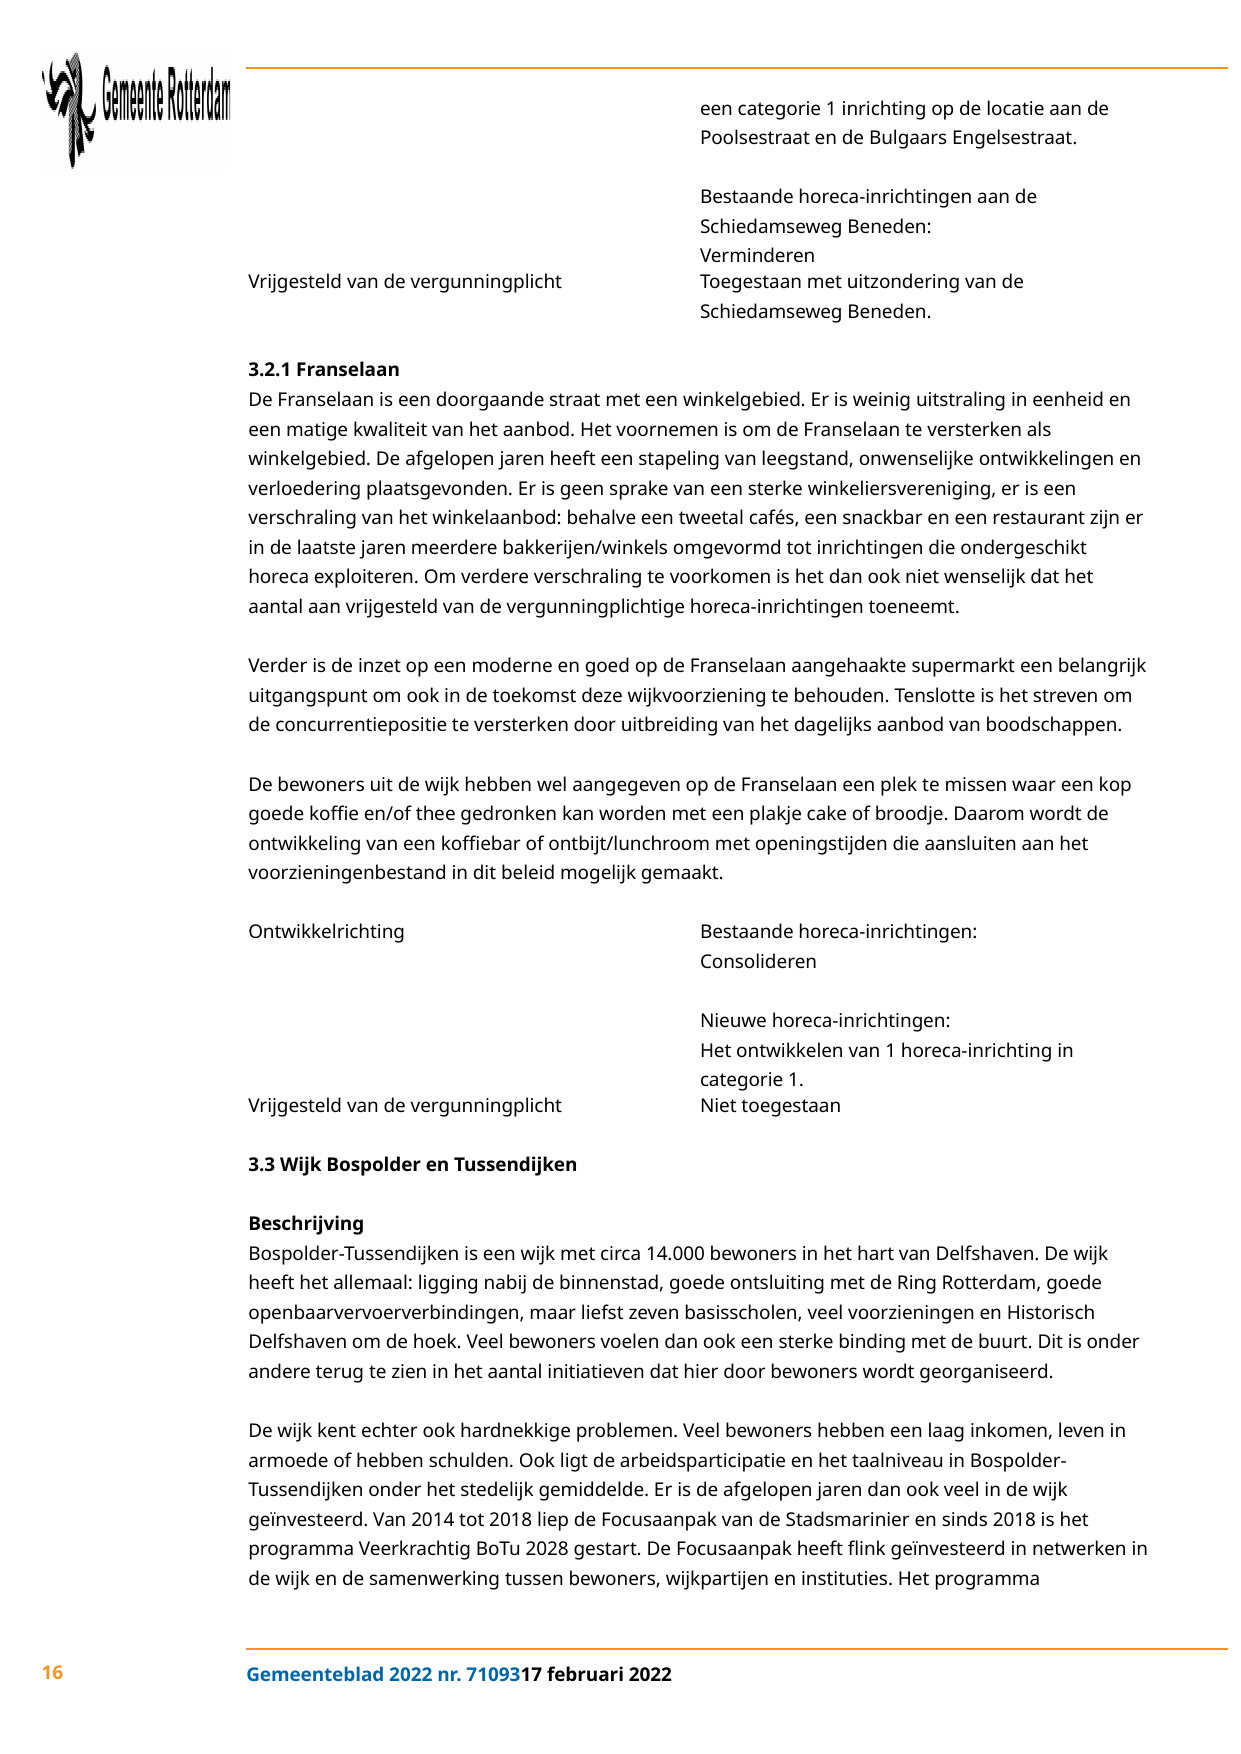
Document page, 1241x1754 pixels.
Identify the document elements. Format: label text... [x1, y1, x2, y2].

table_header een categorie 1 inrichting op de locatie aan de Poolsestraat en de Bulgaars Engelsestraat. Bestaande horeca-inrichtingen aan de Schiedamseweg Beneden: Verminderen [700, 95, 1152, 268]
text De bewoners uit de wijk hebben wel aangegeven op de Franselaan een plek te missen waar een kop goede koffie en/of thee gedronken kan worden met een plakje cake of broodje. Daarom wordt de ontwikkeling van een koffiebar of ontbijt/lunchroom met openingstijden die aansluiten aan het voorzieningenbestand in dit beleid mogelijk gemaakt. [248, 771, 1152, 885]
table_cell Vrijgesteld van de vergunningplicht [248, 269, 700, 324]
text 3.2.1 Franselaan [248, 357, 1152, 382]
picture [41, 47, 231, 172]
table_header [248, 95, 700, 268]
table_header Ontwikkelrichting [248, 919, 700, 1092]
text Bospolder-Tussendijken is een wijk met circa 14.000 bewoners in het hart van Delfshaven. De wijk heeft het allemaal: ligging nabij de binnenstad, goede ontsluiting met de Ring Rotterdam, goede openbaarvervoerverbindingen, maar liefst zeven basisscholen, veel voorzieningen en Historisch Delfshaven om de hoek. Veel bewoners voelen dan ook een sterke binding met de buurt. Dit is onder andere terug te zien in het aantal initiatieven dat hier door bewoners wordt georganiseerd. [248, 1240, 1152, 1384]
text Beschrijving [248, 1210, 1152, 1236]
table_header Bestaande horeca-inrichtingen: Consolideren Nieuwe horeca-inrichtingen: Het ontwikkelen van 1 horeca-inrichting in categorie 1. [700, 919, 1152, 1092]
text De Franselaan is een doorgaande straat met een winkelgebied. Er is weinig uitstraling in eenheid en een matige kwaliteit van het aanbod. Het voornemen is om de Franselaan te versterken als winkelgebied. De afgelopen jaren heeft een stapeling van leegstand, onwenselijke ontwikkelingen en verloedering plaatsgevonden. Er is geen sprake van een sterke winkeliersvereniging, er is een verschraling van het winkelaanbod: behalve een tweetal cafés, een snackbar en een restaurant zijn er in de laatste jaren meerdere bakkerijen/winkels omgevormd tot inrichtingen die ondergeschikt horeca exploiteren. Om verdere verschraling te voorkomen is het dan ook niet wenselijk dat het aantal aan vrijgesteld van de vergunningplichtige horeca-inrichtingen toeneemt. [248, 386, 1152, 619]
table_cell Niet toegestaan [700, 1093, 1152, 1118]
table_cell Vrijgesteld van de vergunningplicht [248, 1093, 700, 1118]
table_cell Toegestaan met uitzondering van de Schiedamseweg Beneden. [700, 269, 1152, 324]
text De wijk kent echter ook hardnekkige problemen. Veel bewoners hebben een laag inkomen, leven in armoede of hebben schulden. Ook ligt de arbeidsparticipatie en het taalniveau in Bospolder-Tussendijken onder het stedelijk gemiddelde. Er is de afgelopen jaren dan ook veel in de wijk geïnvesteerd. Van 2014 tot 2018 liep de Focusaanpak van de Stadsmarinier en sinds 2018 is het programma Veerkrachtig BoTu 2028 gestart. De Focusaanpak heeft flink geïnvesteerd in netwerken in de wijk en de samenwerking tussen bewoners, wijkpartijen en instituties. Het programma [248, 1417, 1152, 1591]
text 3.3 Wijk Bospolder en Tussendijken [248, 1151, 1152, 1177]
text Verder is de inzet op een moderne en goed op de Franselaan aangehaakte supermarkt een belangrijk uitgangspunt om ook in de toekomst deze wijkvoorziening te behouden. Tenslotte is het streven om de concurrentiepositie te versterken door uitbreiding van het dagelijks aanbod van boodschappen. [248, 652, 1152, 737]
